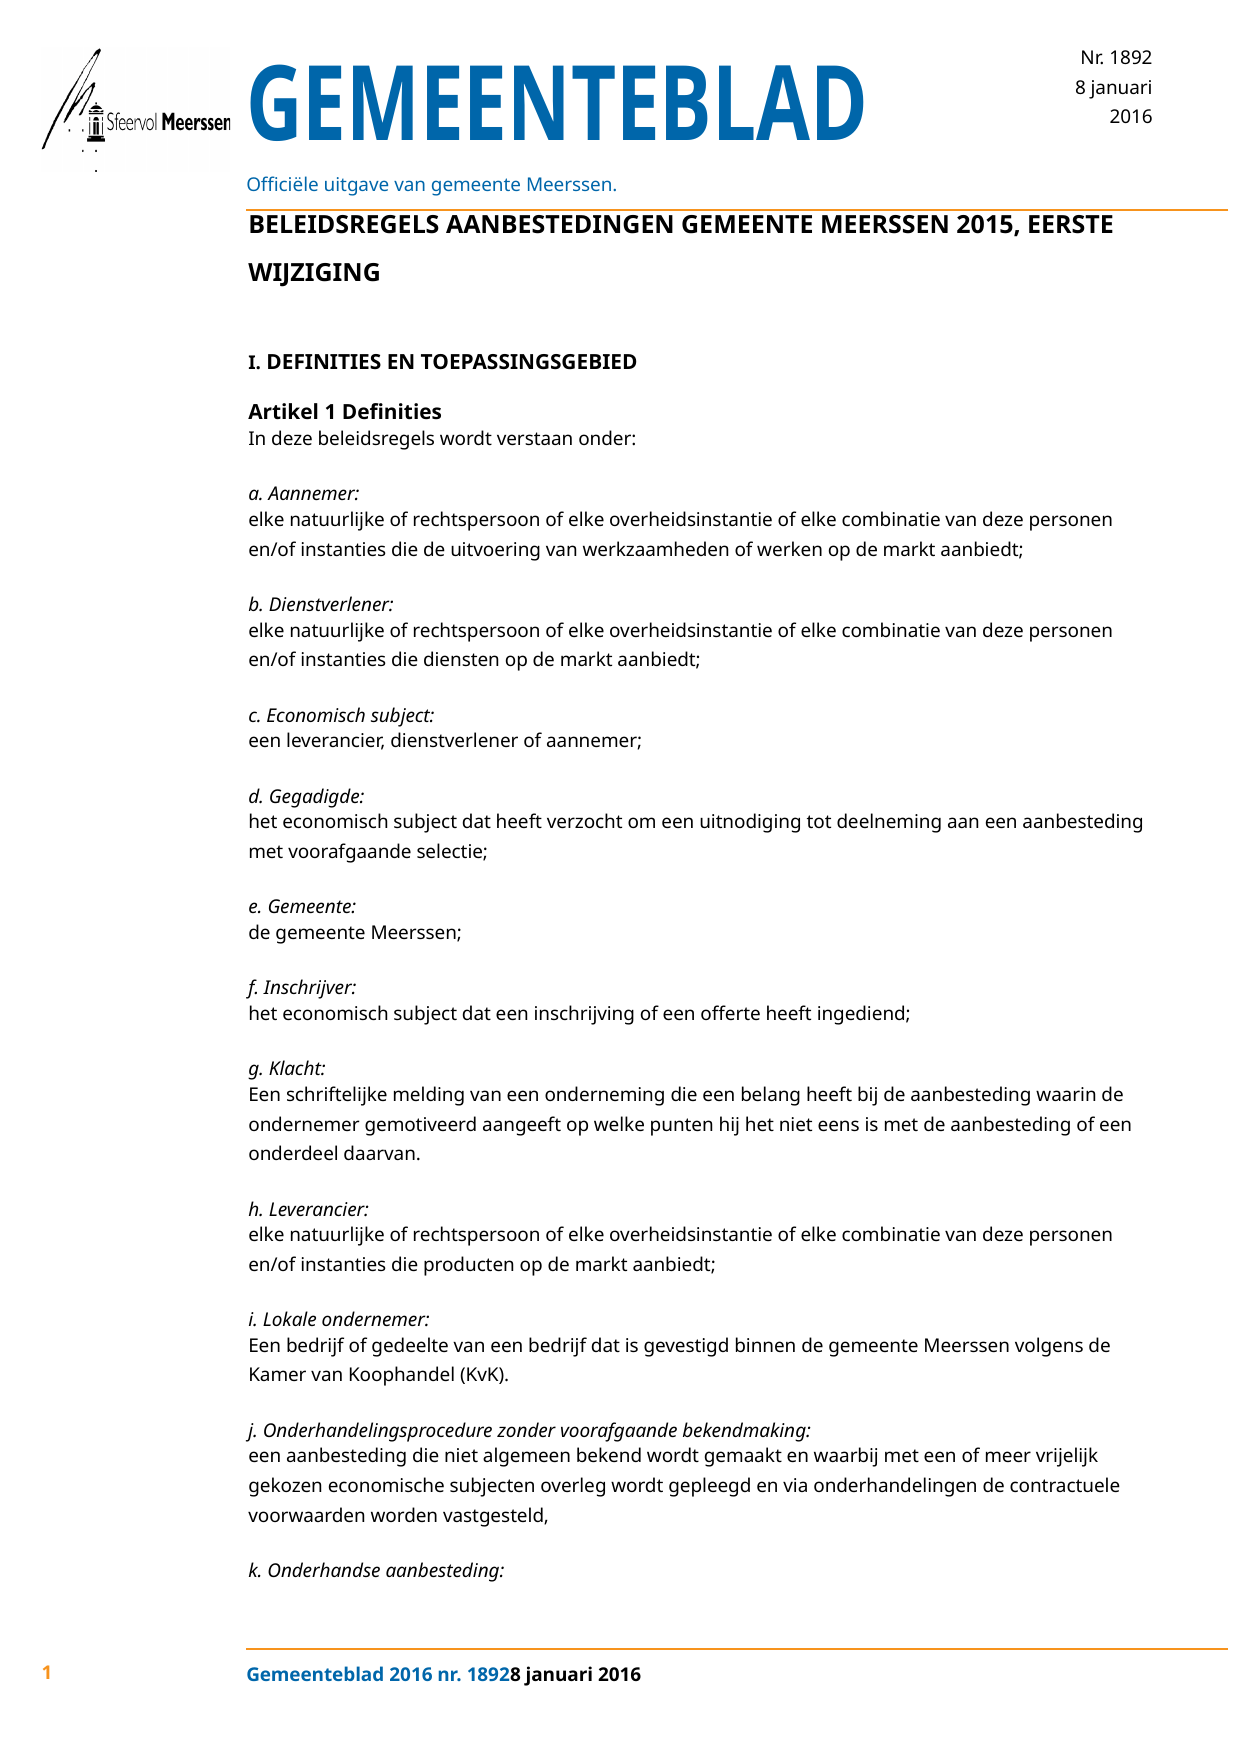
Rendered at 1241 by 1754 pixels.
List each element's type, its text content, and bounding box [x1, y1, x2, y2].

text een leverancier, dienstverlener of aannemer; [248, 727, 1152, 753]
text elke natuurlijke of rechtspersoon of elke overheidsinstantie of elke combinatie van deze personen en/of instanties die de uitvoering van werkzaamheden of werken op de markt aanbiedt; [248, 506, 1152, 562]
text het economisch subject dat heeft verzocht om een uitnodiging tot deelneming aan een aanbesteding met voorafgaande selectie; [248, 808, 1152, 864]
text k. Onderhandse aanbesteding: [248, 1557, 1152, 1583]
picture [41, 47, 231, 172]
text j. Onderhandelingsprocedure zonder voorafgaande bekendmaking: [248, 1417, 1152, 1443]
text d. Gegadigde: [248, 783, 1152, 808]
text h. Leverancier: [248, 1196, 1152, 1221]
text i. Lokale ondernemer: [248, 1306, 1152, 1332]
text Een bedrijf of gedeelte van een bedrijf dat is gevestigd binnen de gemeente Meerssen volgens de Kamer van Koophandel (KvK). [248, 1332, 1152, 1387]
text f. Inschrijver: [248, 974, 1152, 1000]
text elke natuurlijke of rechtspersoon of elke overheidsinstantie of elke combinatie van deze personen en/of instanties die producten op de markt aanbiedt; [248, 1221, 1152, 1277]
text b. Dienstverlener: [248, 591, 1152, 617]
text a. Aannemer: [248, 481, 1152, 506]
text Een schriftelijke melding van een onderneming die een belang heeft bij de aanbesteding waarin de ondernemer gemotiveerd aangeeft op welke punten hij het niet eens is met de aanbesteding of een onderdeel daarvan. [248, 1081, 1152, 1166]
text c. Economisch subject: [248, 702, 1152, 727]
text BELEIDSREGELS AANBESTEDINGEN GEMEENTE MEERSSEN 2015, EERSTE WIJZIGING [248, 211, 1152, 288]
text I. DEFINITIES EN TOEPASSINGSGEBIED [248, 347, 1152, 376]
text een aanbesteding die niet algemeen bekend wordt gemaakt en waarbij met een of meer vrijelijk gekozen economische subjecten overleg wordt gepleegd en via onderhandelingen de contractuele voorwaarden worden vastgesteld, [248, 1443, 1152, 1528]
text Artikel 1 Definities [248, 397, 1152, 425]
text In deze beleidsregels wordt verstaan onder: [248, 425, 1152, 451]
text g. Klacht: [248, 1056, 1152, 1081]
text elke natuurlijke of rechtspersoon of elke overheidsinstantie of elke combinatie van deze personen en/of instanties die diensten op de markt aanbiedt; [248, 617, 1152, 672]
text de gemeente Meerssen; [248, 919, 1152, 945]
text e. Gemeente: [248, 893, 1152, 919]
text het economisch subject dat een inschrijving of een offerte heeft ingediend; [248, 1000, 1152, 1026]
